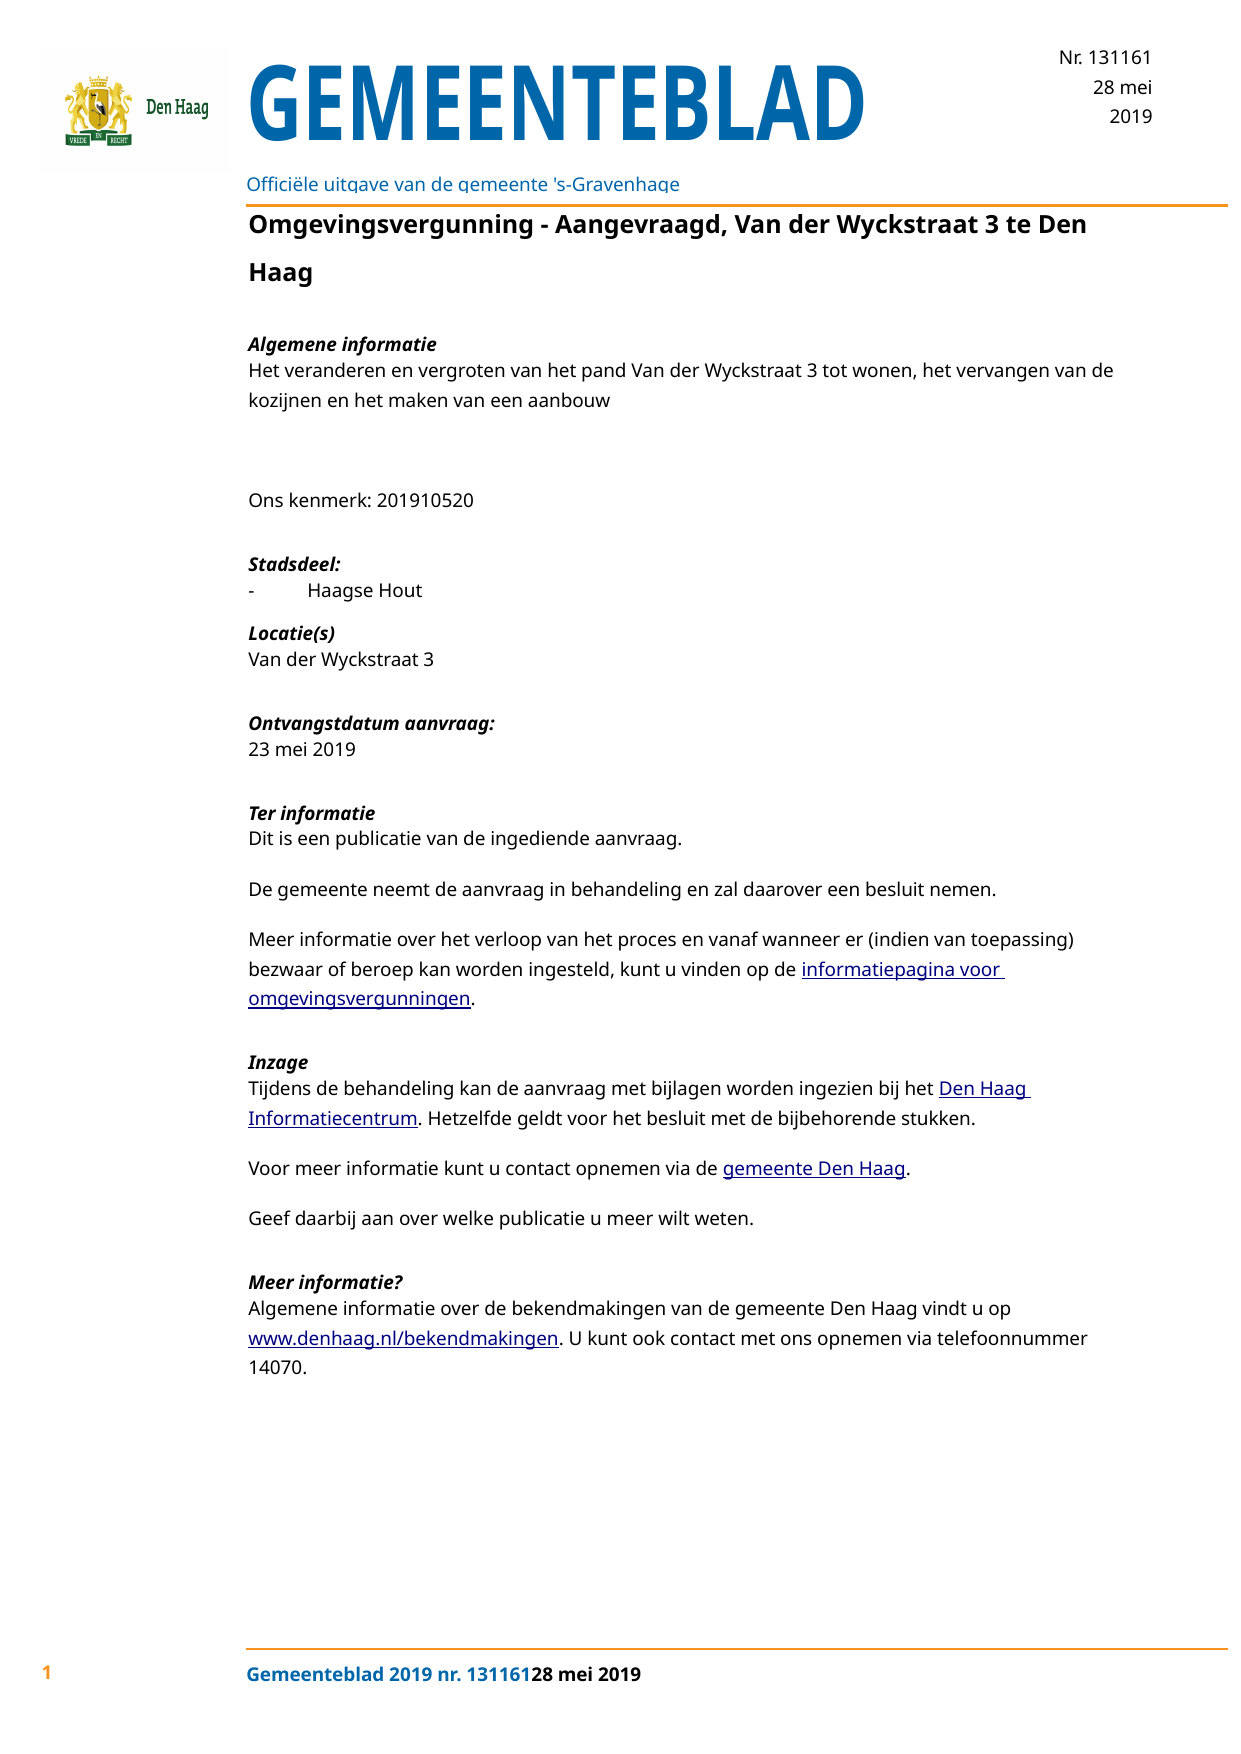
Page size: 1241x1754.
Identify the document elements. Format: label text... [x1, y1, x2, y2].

text Voor meer informatie kunt u contact opnemen via de gemeente Den Haag. [248, 1155, 1152, 1181]
text Locatie(s) [248, 620, 1152, 646]
text Algemene informatie [248, 331, 1152, 357]
text Meer informatie over het verloop van het proces en vanaf wanneer er (indien van toepassing) bezwaar of beroep kan worden ingesteld, kunt u vinden op de informatiepagina voor omgevingsvergunningen. [248, 926, 1152, 1011]
text Meer informatie? [248, 1269, 1152, 1295]
text Inzage [248, 1049, 1152, 1075]
text De gemeente neemt de aanvraag in behandeling en zal daarover een besluit nemen. [248, 876, 1152, 902]
text Ontvangstdatum aanvraag: [248, 710, 1152, 736]
text Ons kenmerk: 201910520 [248, 488, 1152, 513]
text Het veranderen en vergroten van het pand Van der Wyckstraat 3 tot wonen, het vervangen van de kozijnen en het maken van een aanbouw [248, 357, 1152, 412]
text Tijdens de behandeling kan de aanvraag met bijlagen worden ingezien bij het Den Haag Informatiecentrum. Hetzelfde geldt voor het besluit met de bijbehorende stukken. [248, 1075, 1152, 1131]
text Van der Wyckstraat 3 [248, 646, 1152, 672]
list Haagse Hout [248, 577, 1152, 603]
text Geef daarbij aan over welke publicatie u meer wilt weten. [248, 1206, 1152, 1231]
text Stadsdeel: [248, 552, 1152, 577]
text 23 mei 2019 [248, 736, 1152, 762]
text Omgevingsvergunning - Aangevraagd, Van der Wyckstraat 3 te Den Haag [248, 207, 1152, 288]
text Ter informatie [248, 800, 1152, 826]
text Dit is een publicatie van de ingediende aanvraag. [248, 826, 1152, 851]
text Algemene informatie over de bekendmakingen van de gemeente Den Haag vindt u op www.denhaag.nl/bekendmakingen. U kunt ook contact met ons opnemen via telefoonnummer 14070. [248, 1295, 1152, 1380]
picture [41, 47, 231, 172]
